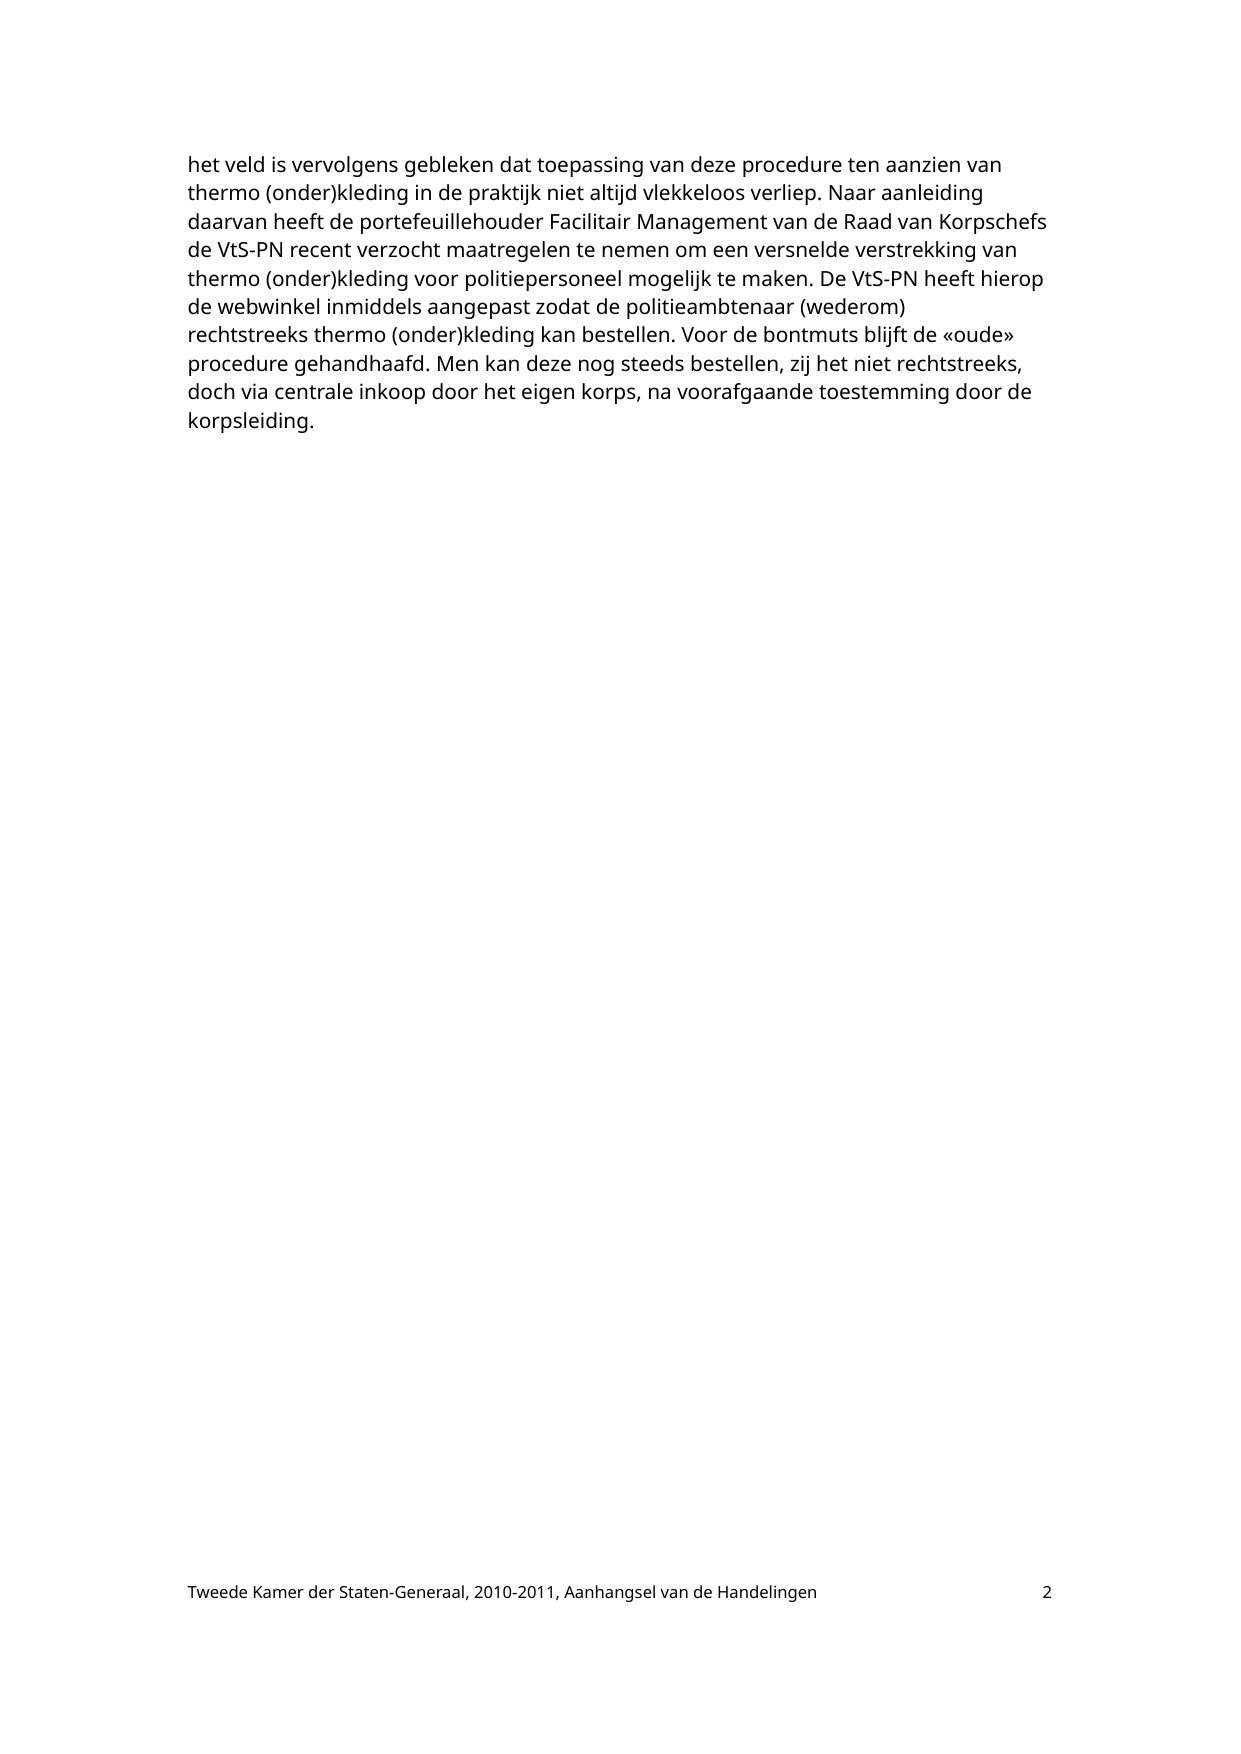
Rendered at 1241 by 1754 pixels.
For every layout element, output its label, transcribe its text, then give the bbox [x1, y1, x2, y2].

text het veld is vervolgens gebleken dat toepassing van deze procedure ten aanzien van thermo (onder)kleding in de praktijk niet altijd vlekkeloos verliep. Naar aanleiding daarvan heeft de portefeuillehouder Facilitair Management van de Raad van Korpschefs de VtS-PN recent verzocht maatregelen te nemen om een versnelde verstrekking van thermo (onder)kleding voor politiepersoneel mogelijk te maken. De VtS-PN heeft hierop de webwinkel inmiddels aangepast zodat de politieambtenaar (wederom) rechtstreeks thermo (onder)kleding kan bestellen. Voor de bontmuts blijft de «oude» procedure gehandhaafd. Men kan deze nog steeds bestellen, zij het niet rechtstreeks, doch via centrale inkoop door het eigen korps, na voorafgaande toestemming door de korpsleiding. [187, 150, 1053, 434]
